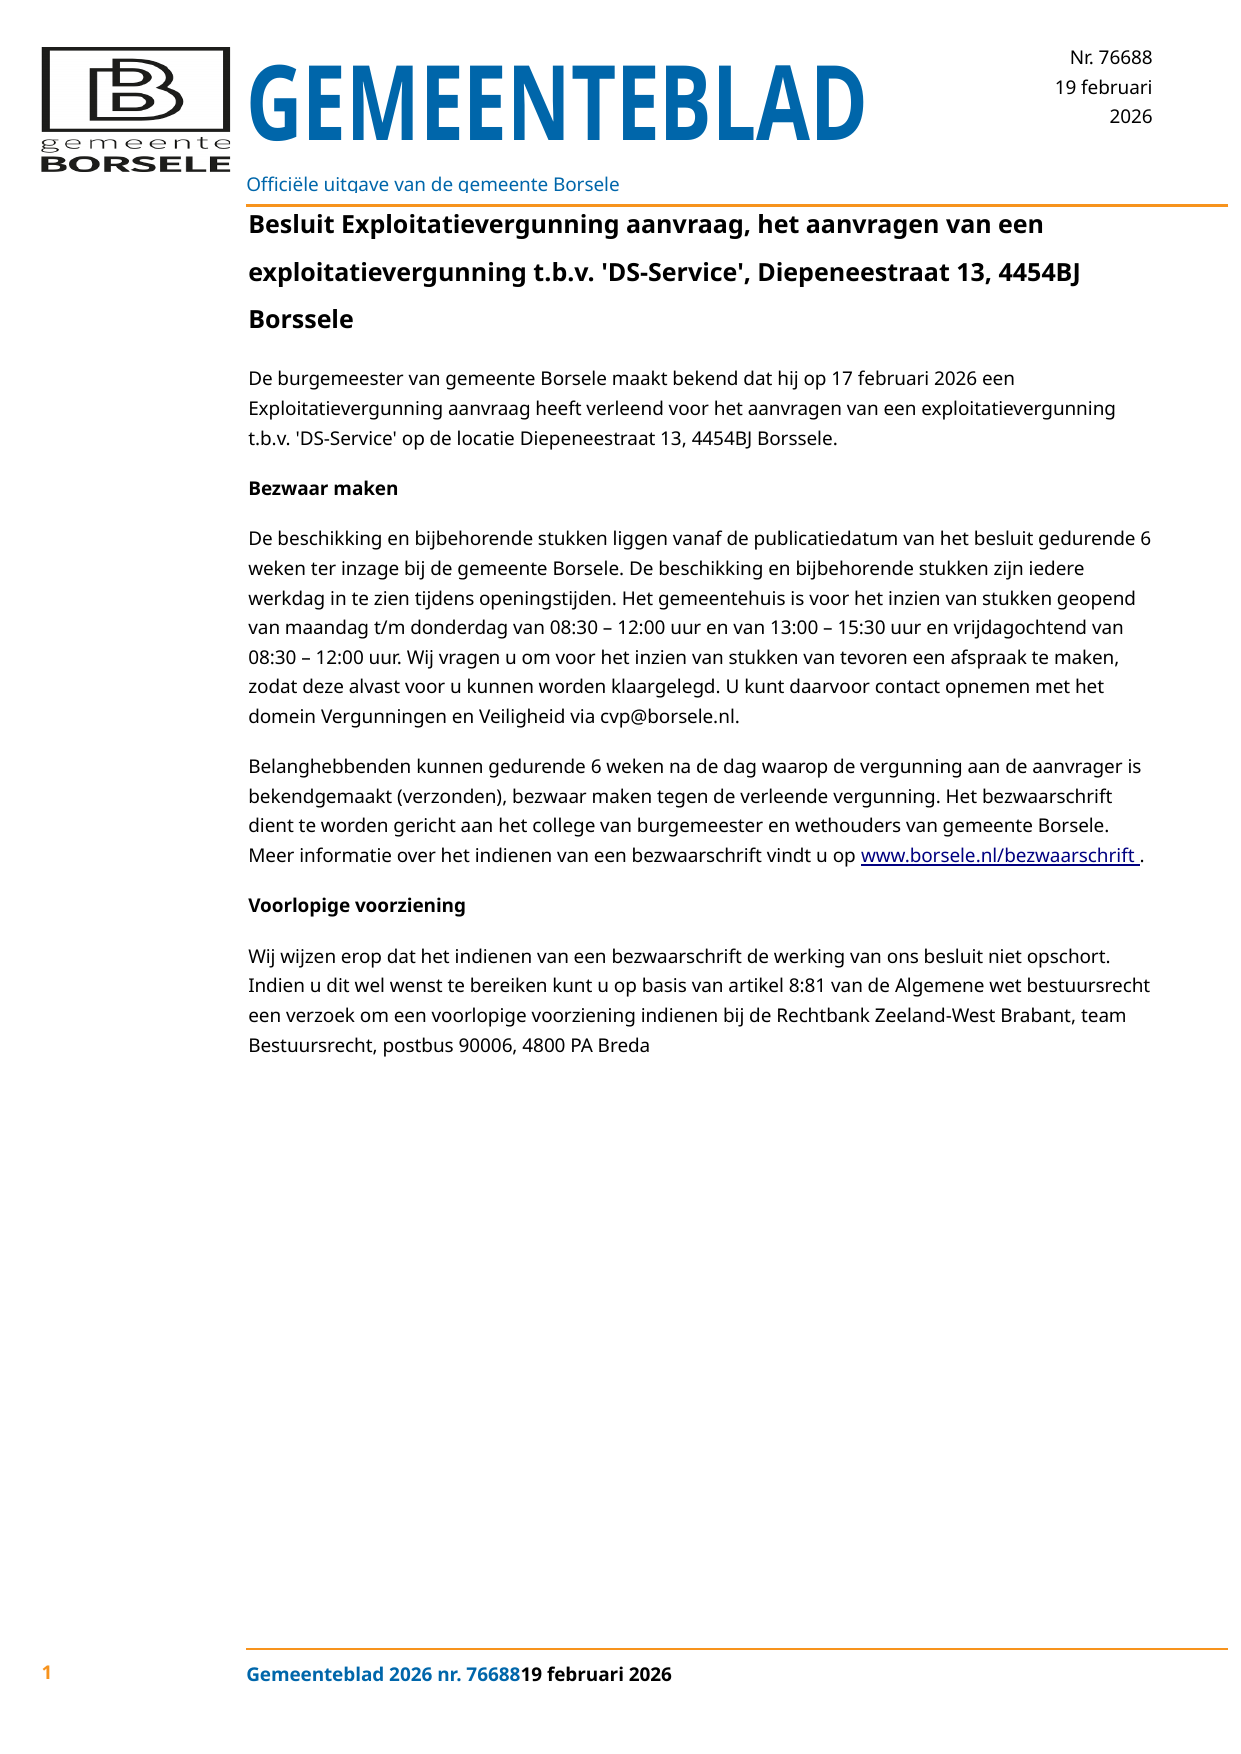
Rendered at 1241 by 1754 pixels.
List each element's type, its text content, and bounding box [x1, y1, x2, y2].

text De burgemeester van gemeente Borsele maakt bekend dat hij op 17 februari 2026 een Exploitatievergunning aanvraag heeft verleend voor het aanvragen van een exploitatievergunning t.b.v. 'DS-Service' op de locatie Diepeneestraat 13, 4454BJ Borssele. [248, 366, 1152, 450]
text Besluit Exploitatievergunning aanvraag, het aanvragen van een exploitatievergunning t.b.v. 'DS-Service', Diepeneestraat 13, 4454BJ Borssele [248, 207, 1152, 336]
text Bezwaar maken [248, 475, 1152, 501]
text De beschikking en bijbehorende stukken liggen vanaf de publicatiedatum van het besluit gedurende 6 weken ter inzage bij de gemeente Borsele. De beschikking en bijbehorende stukken zijn iedere werkdag in te zien tijdens openingstijden. Het gemeentehuis is voor het inzien van stukken geopend van maandag t/m donderdag van 08:30 – 12:00 uur en van 13:00 – 15:30 uur en vrijdagochtend van 08:30 – 12:00 uur. Wij vragen u om voor het inzien van stukken van tevoren een afspraak te maken, zodat deze alvast voor u kunnen worden klaargelegd. U kunt daarvoor contact opnemen met het domein Vergunningen en Veiligheid via cvp@borsele.nl. [248, 526, 1152, 729]
picture [41, 47, 231, 172]
text Wij wijzen erop dat het indienen van een bezwaarschrift de werking van ons besluit niet opschort. Indien u dit wel wenst te bereiken kunt u op basis van artikel 8:81 van de Algemene wet bestuursrecht een verzoek om een voorlopige voorziening indienen bij de Rechtbank Zeeland-West Brabant, team Bestuursrecht, postbus 90006, 4800 PA Breda [248, 943, 1152, 1057]
text Belanghebbenden kunnen gedurende 6 weken na de dag waarop de vergunning aan de aanvrager is bekendgemaakt (verzonden), bezwaar maken tegen de verleende vergunning. Het bezwaarschrift dient te worden gericht aan het college van burgemeester en wethouders van gemeente Borsele. Meer informatie over het indienen van een bezwaarschrift vindt u op www.borsele.nl/bezwaarschrift . [248, 753, 1152, 868]
text Voorlopige voorziening [248, 893, 1152, 918]
